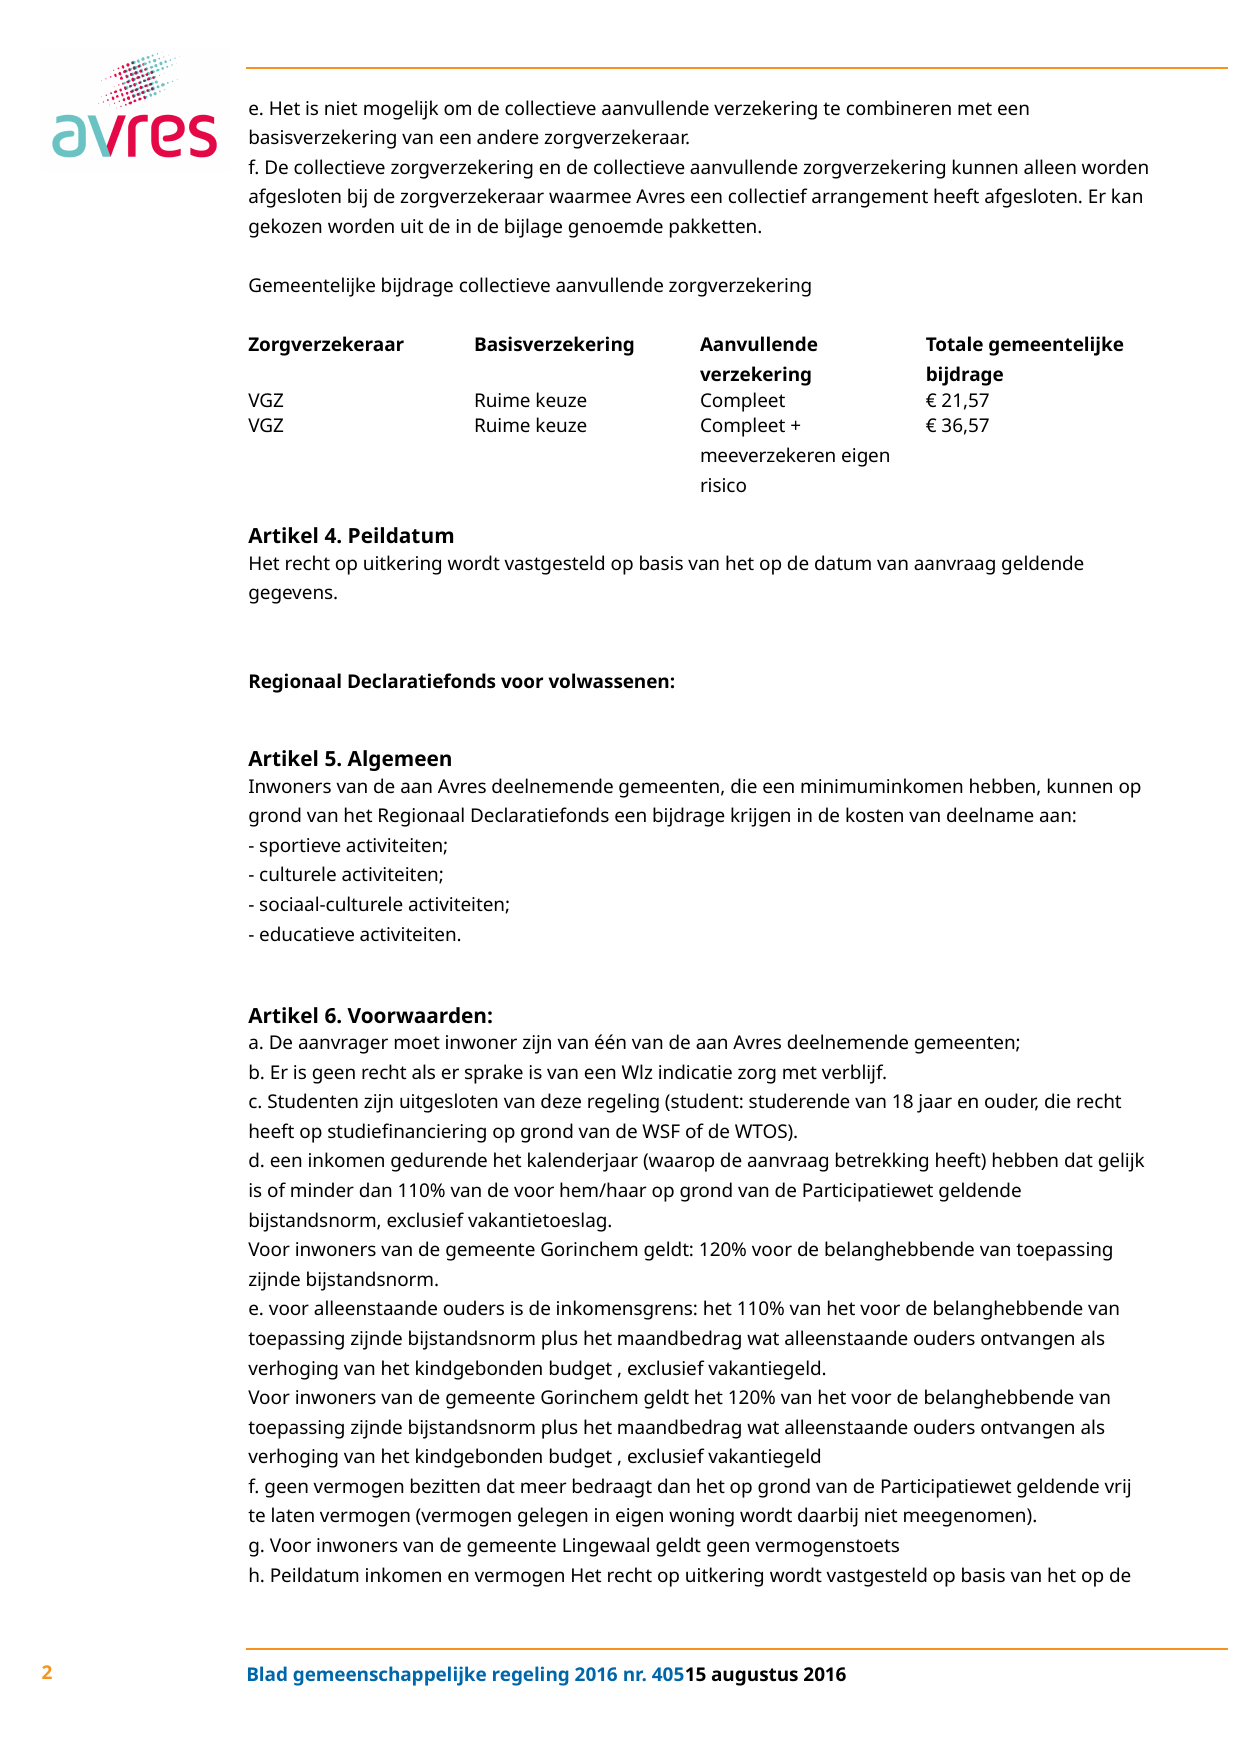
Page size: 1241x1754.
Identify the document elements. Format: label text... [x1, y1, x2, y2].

text Regionaal Declaratiefonds voor volwassenen: [248, 668, 1152, 694]
table_cell Ruime keuze [474, 413, 700, 497]
text Voor inwoners van de gemeente Gorinchem geldt het 120% van het voor de belanghebbende van toepassing zijnde bijstandsnorm plus het maandbedrag wat alleenstaande ouders ontvangen als verhoging van het kindgebonden budget , exclusief vakantiegeld [248, 1384, 1152, 1469]
table_cell Compleet [700, 387, 926, 413]
text d. een inkomen gedurende het kalenderjaar (waarop de aanvraag betrekking heeft) hebben dat gelijk is of minder dan 110% van de voor hem/haar op grond van de Participatiewet geldende bijstandsnorm, exclusief vakantietoeslag. [248, 1148, 1152, 1232]
table_cell Compleet + meeverzekeren eigen risico [700, 413, 926, 497]
text h. Peildatum inkomen en vermogen Het recht op uitkering wordt vastgesteld op basis van het op de [248, 1562, 1152, 1587]
text f. De collectieve zorgverzekering en de collectieve aanvullende zorgverzekering kunnen alleen worden afgesloten bij de zorgverzekeraar waarmee Avres een collectief arrangement heeft afgesloten. Er kan gekozen worden uit de in de bijlage genoemde pakketten. [248, 154, 1152, 239]
table_cell Ruime keuze [474, 387, 700, 413]
text Voor inwoners van de gemeente Gorinchem geldt: 120% voor de belanghebbende van toepassing zijnde bijstandsnorm. [248, 1236, 1152, 1292]
table_header Zorgverzekeraar [248, 332, 474, 387]
text Gemeentelijke bijdrage collectieve aanvullende zorgverzekering [248, 272, 1152, 298]
text e. voor alleenstaande ouders is de inkomensgrens: het 110% van het voor de belanghebbende van toepassing zijnde bijstandsnorm plus het maandbedrag wat alleenstaande ouders ontvangen als verhoging van het kindgebonden budget , exclusief vakantiegeld. [248, 1296, 1152, 1380]
table_cell VGZ [248, 413, 474, 497]
text Het recht op uitkering wordt vastgesteld op basis van het op de datum van aanvraag geldende gegevens. [248, 550, 1152, 605]
text Artikel 6. Voorwaarden: [248, 1001, 1152, 1029]
table_cell € 21,57 [926, 387, 1152, 413]
picture [41, 47, 231, 172]
table_header Basisverzekering [474, 332, 700, 387]
text e. Het is niet mogelijk om de collectieve aanvullende verzekering te combineren met een basisverzekering van een andere zorgverzekeraar. [248, 95, 1152, 150]
text g. Voor inwoners van de gemeente Lingewaal geldt geen vermogenstoets [248, 1532, 1152, 1558]
table_cell € 36,57 [926, 413, 1152, 497]
table_header Aanvullende verzekering [700, 332, 926, 387]
text b. Er is geen recht als er sprake is van een Wlz indicatie zorg met verblijf. [248, 1059, 1152, 1084]
text - culturele activiteiten; [248, 862, 1152, 887]
text Inwoners van de aan Avres deelnemende gemeenten, die een minimuminkomen hebben, kunnen op grond van het Regionaal Declaratiefonds een bijdrage krijgen in de kosten van deelname aan: [248, 773, 1152, 828]
text Artikel 5. Algemeen [248, 744, 1152, 773]
table_cell VGZ [248, 387, 474, 413]
text - sociaal-culturele activiteiten; [248, 891, 1152, 917]
text - sportieve activiteiten; [248, 832, 1152, 858]
text a. De aanvrager moet inwoner zijn van één van de aan Avres deelnemende gemeenten; [248, 1029, 1152, 1055]
text - educatieve activiteiten. [248, 921, 1152, 947]
table_header Totale gemeentelijke bijdrage [926, 332, 1152, 387]
text c. Studenten zijn uitgesloten van deze regeling (student: studerende van 18 jaar en ouder, die recht heeft op studiefinanciering op grond van de WSF of de WTOS). [248, 1088, 1152, 1144]
text Artikel 4. Peildatum [248, 522, 1152, 550]
text f. geen vermogen bezitten dat meer bedraagt dan het op grond van de Participatiewet geldende vrij te laten vermogen (vermogen gelegen in eigen woning wordt daarbij niet meegenomen). [248, 1473, 1152, 1528]
